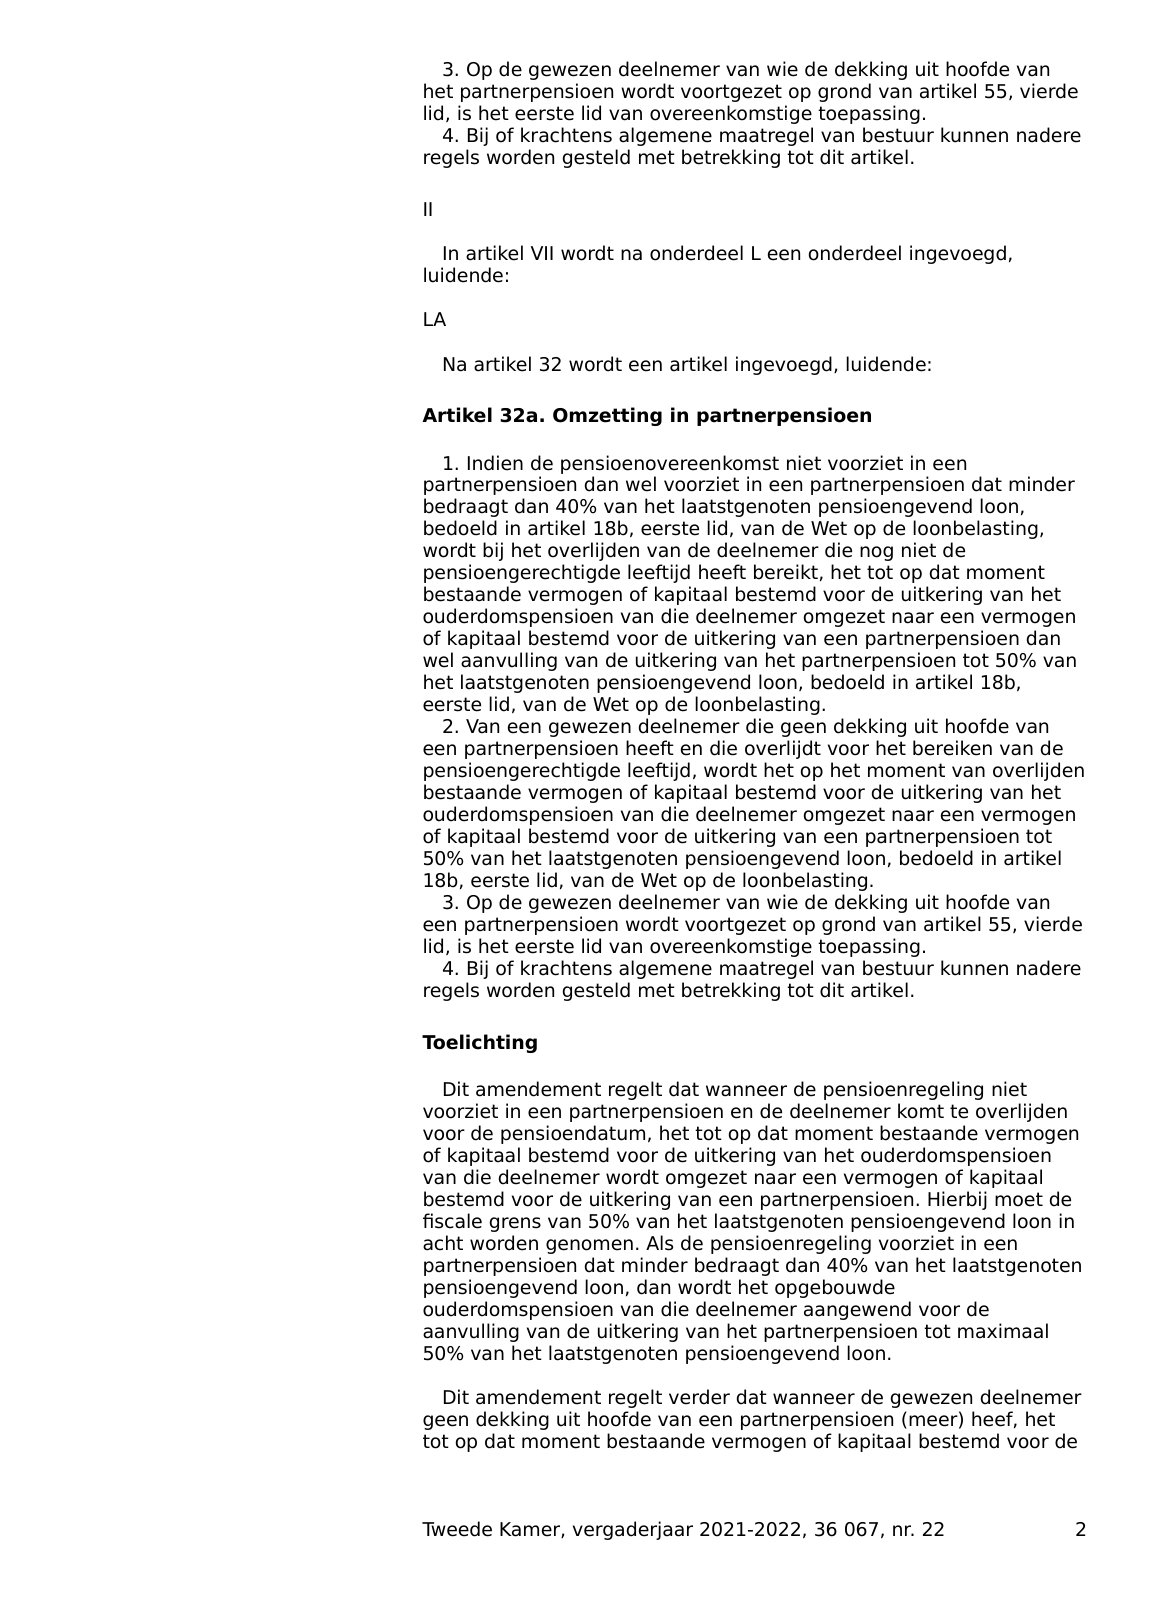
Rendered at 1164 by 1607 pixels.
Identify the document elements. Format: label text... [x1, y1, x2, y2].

text Dit amendement regelt dat wanneer de pensioenregeling niet voorziet in een partnerpensioen en de deelnemer komt te overlijden voor de pensioendatum, het tot op dat moment bestaande vermogen of kapitaal bestemd voor de uitkering van het ouderdomspensioen van die deelnemer wordt omgezet naar een vermogen of kapitaal bestemd voor de uitkering van een partnerpensioen. Hierbij moet de fiscale grens van 50% van het laatstgenoten pensioengevend loon in acht worden genomen. Als de pensioenregeling voorziet in een partnerpensioen dat minder bedraagt dan 40% van het laatstgenoten pensioengevend loon, dan wordt het opgebouwde ouderdomspensioen van die deelnemer aangewend voor de aanvulling van de uitkering van het partnerpensioen tot maximaal 50% van het laatstgenoten pensioengevend loon. [422, 1079, 1087, 1364]
text LA [422, 309, 1087, 331]
text 2. Van een gewezen deelnemer die geen dekking uit hoofde van een partnerpensioen heeft en die overlijdt voor het bereiken van de pensioengerechtigde leeftijd, wordt het op het moment van overlijden bestaande vermogen of kapitaal bestemd voor de uitkering van het ouderdomspensioen van die deelnemer omgezet naar een vermogen of kapitaal bestemd voor de uitkering van een partnerpensioen tot 50% van het laatstgenoten pensioengevend loon, bedoeld in artikel 18b, eerste lid, van de Wet op de loonbelasting. [422, 716, 1087, 892]
text 4. Bij of krachtens algemene maatregel van bestuur kunnen nadere regels worden gesteld met betrekking tot dit artikel. [422, 125, 1087, 169]
text 3. Op de gewezen deelnemer van wie de dekking uit hoofde van een partnerpensioen wordt voortgezet op grond van artikel 55, vierde lid, is het eerste lid van overeenkomstige toepassing. [422, 892, 1087, 958]
text In artikel VII wordt na onderdeel L een onderdeel ingevoegd, luidende: [422, 243, 1087, 287]
text 3. Op de gewezen deelnemer van wie de dekking uit hoofde van het partnerpensioen wordt voortgezet op grond van artikel 55, vierde lid, is het eerste lid van overeenkomstige toepassing. [422, 59, 1087, 125]
subtitle Toelichting [422, 1032, 1087, 1054]
subtitle II [422, 199, 1087, 221]
text 1. Indien de pensioenovereenkomst niet voorziet in een partnerpensioen dan wel voorziet in een partnerpensioen dat minder bedraagt dan 40% van het laatstgenoten pensioengevend loon, bedoeld in artikel 18b, eerste lid, van de Wet op de loonbelasting, wordt bij het overlijden van de deelnemer die nog niet de pensioengerechtigde leeftijd heeft bereikt, het tot op dat moment bestaande vermogen of kapitaal bestemd voor de uitkering van het ouderdomspensioen van die deelnemer omgezet naar een vermogen of kapitaal bestemd voor de uitkering van een partnerpensioen dan wel aanvulling van de uitkering van het partnerpensioen tot 50% van het laatstgenoten pensioengevend loon, bedoeld in artikel 18b, eerste lid, van de Wet op de loonbelasting. [422, 452, 1087, 716]
subtitle Artikel 32a. Omzetting in partnerpensioen [422, 405, 1087, 427]
text 4. Bij of krachtens algemene maatregel van bestuur kunnen nadere regels worden gesteld met betrekking tot dit artikel. [422, 958, 1087, 1002]
text Dit amendement regelt verder dat wanneer de gewezen deelnemer geen dekking uit hoofde van een partnerpensioen (meer) heef, het tot op dat moment bestaande vermogen of kapitaal bestemd voor de [422, 1387, 1087, 1453]
text Na artikel 32 wordt een artikel ingevoegd, luidende: [422, 353, 1087, 375]
